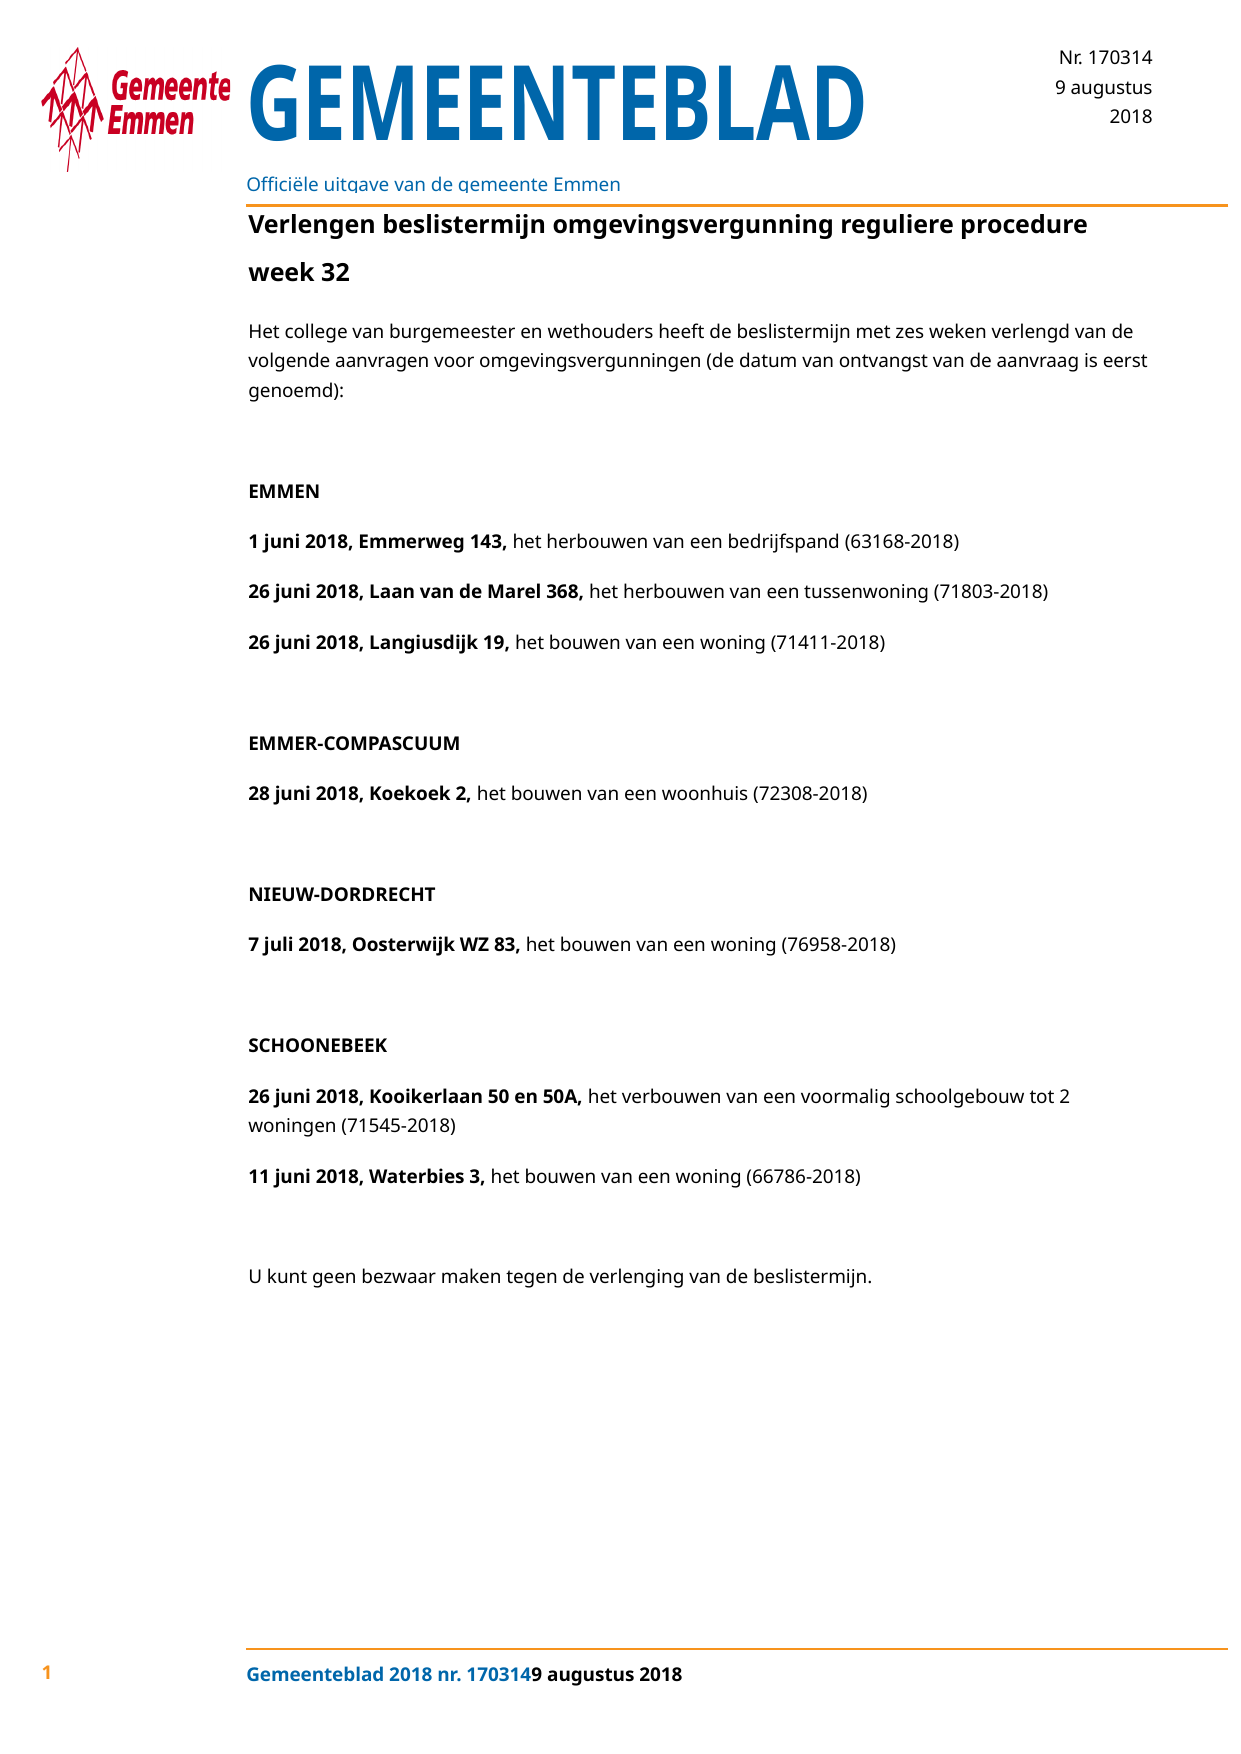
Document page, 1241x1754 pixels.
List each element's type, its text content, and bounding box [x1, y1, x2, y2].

text EMMEN [248, 478, 1152, 504]
text 26 juni 2018, Laan van de Marel 368, het herbouwen van een tussenwoning (71803-2018) [248, 579, 1152, 604]
text 7 juli 2018, Oosterwijk WZ 83, het bouwen van een woning (76958-2018) [248, 932, 1152, 957]
text 11 juni 2018, Waterbies 3, het bouwen van een woning (66786-2018) [248, 1163, 1152, 1189]
text U kunt geen bezwaar maken tegen de verlenging van de beslistermijn. [248, 1264, 1152, 1289]
picture [41, 47, 231, 172]
text Het college van burgemeester en wethouders heeft de beslistermijn met zes weken verlengd van de volgende aanvragen voor omgevingsvergunningen (de datum van ontvangst van de aanvraag is eerst genoemd): [248, 318, 1152, 403]
text 26 juni 2018, Langiusdijk 19, het bouwen van een woning (71411-2018) [248, 629, 1152, 655]
text EMMER-COMPASCUUM [248, 730, 1152, 756]
text 1 juni 2018, Emmerweg 143, het herbouwen van een bedrijfspand (63168-2018) [248, 528, 1152, 554]
text SCHOONEBEEK [248, 1032, 1152, 1058]
text NIEUW-DORDRECHT [248, 881, 1152, 907]
text Verlengen beslistermijn omgevingsvergunning reguliere procedure week 32 [248, 207, 1152, 288]
text 28 juni 2018, Koekoek 2, het bouwen van een woonhuis (72308-2018) [248, 780, 1152, 806]
text 26 juni 2018, Kooikerlaan 50 en 50A, het verbouwen van een voormalig schoolgebouw tot 2 woningen (71545-2018) [248, 1083, 1152, 1138]
